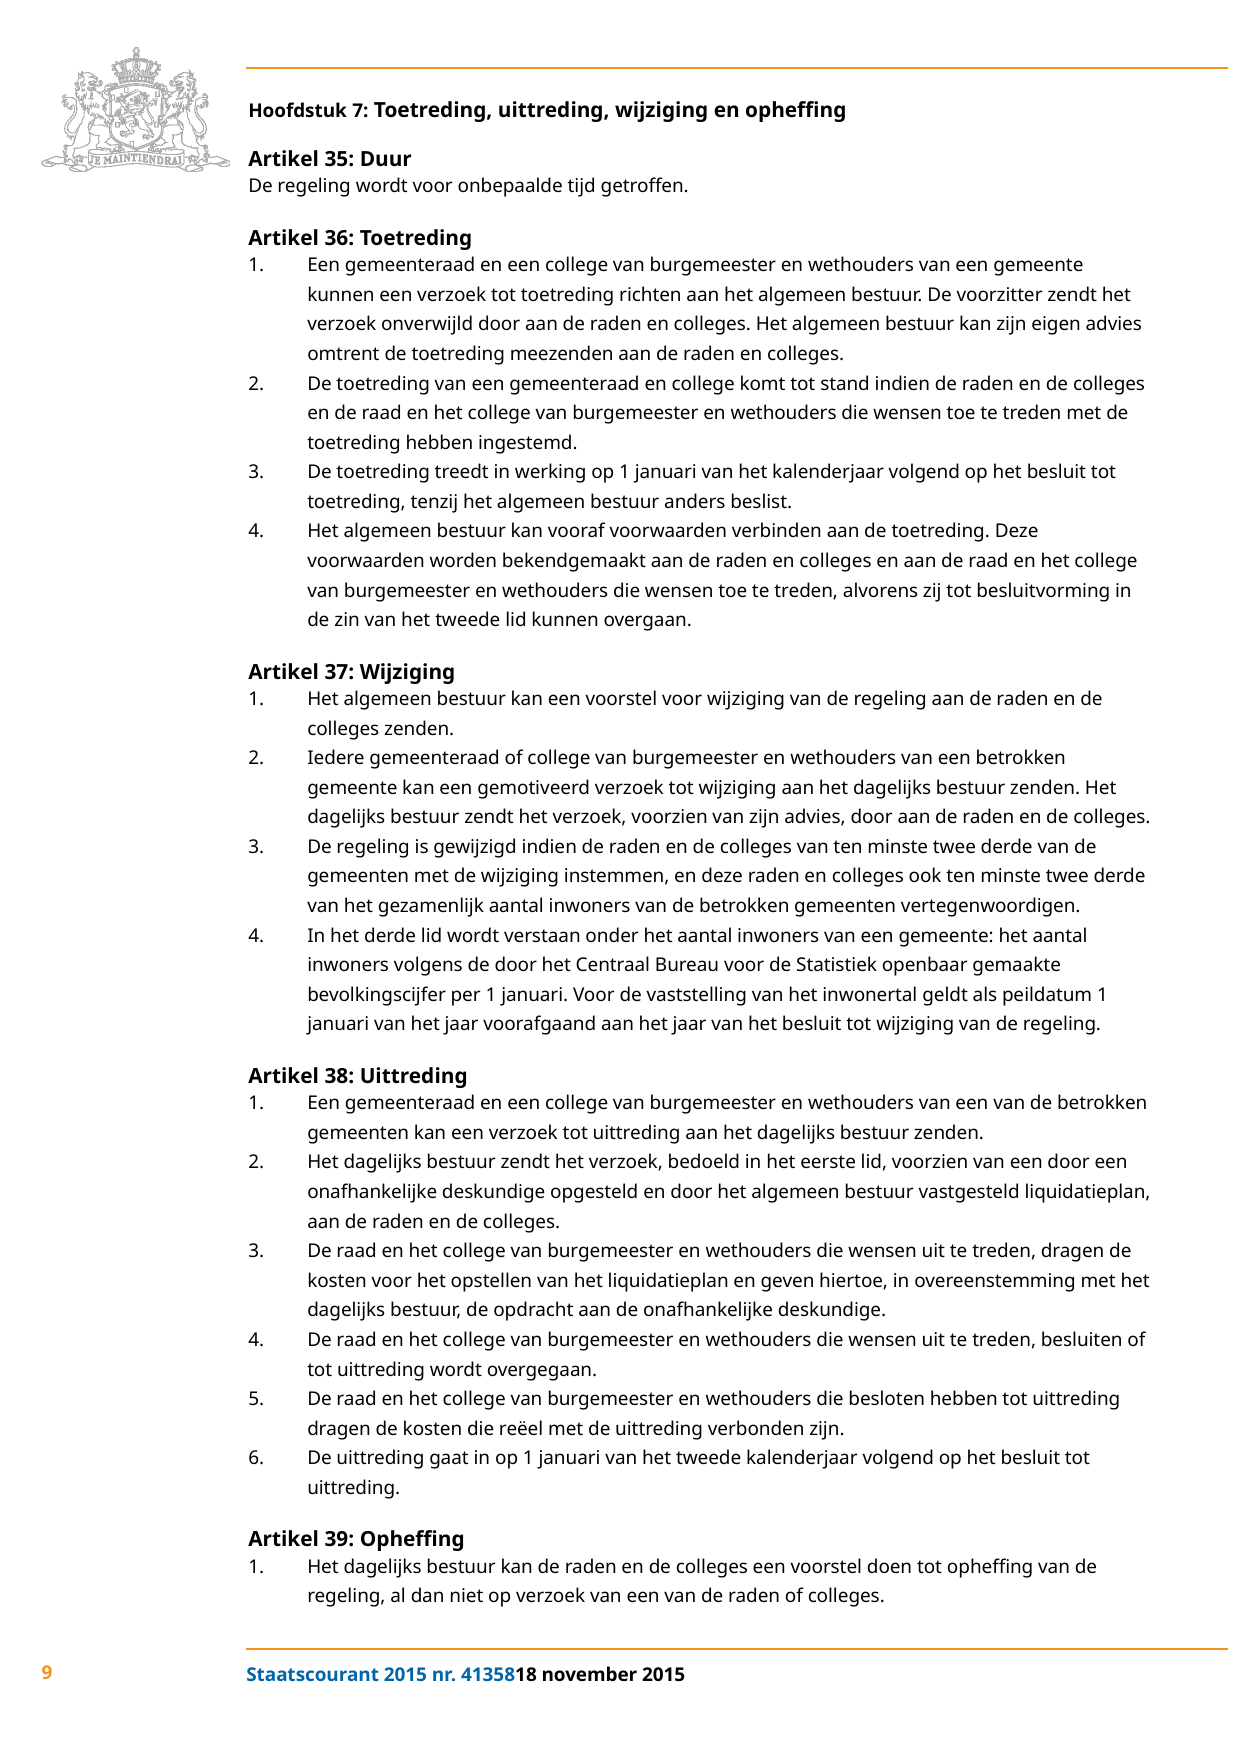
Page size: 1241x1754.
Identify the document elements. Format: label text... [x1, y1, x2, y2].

text Artikel 37: Wijziging [248, 657, 1152, 685]
list Het algemeen bestuur kan vooraf voorwaarden verbinden aan de toetreding. Deze voorwaarden worden bekendgemaakt aan de raden en colleges en aan de raad en het college van burgemeester en wethouders die wensen toe te treden, alvorens zij tot besluitvorming in de zin van het tweede lid kunnen overgaan. [248, 518, 1152, 632]
list Een gemeenteraad en een college van burgemeester en wethouders van een van de betrokken gemeenten kan een verzoek tot uittreding aan het dagelijks bestuur zenden. [248, 1089, 1152, 1145]
text Artikel 39: Opheffing [248, 1524, 1152, 1553]
list De raad en het college van burgemeester en wethouders die wensen uit te treden, besluiten of tot uittreding wordt overgegaan. [248, 1326, 1152, 1381]
list Het algemeen bestuur kan een voorstel voor wijziging van de regeling aan de raden en de colleges zenden. [248, 685, 1152, 741]
text Hoofdstuk 7: Toetreding, uittreding, wijziging en opheffing [248, 95, 1152, 123]
list De regeling is gewijzigd indien de raden en de colleges van ten minste twee derde van de gemeenten met de wijziging instemmen, en deze raden en colleges ook ten minste twee derde van het gezamenlijk aantal inwoners van de betrokken gemeenten vertegenwoordigen. [248, 833, 1152, 918]
list De toetreding van een gemeenteraad en college komt tot stand indien de raden en de colleges en de raad en het college van burgemeester en wethouders die wensen toe te treden met de toetreding hebben ingestemd. [248, 370, 1152, 454]
list Het dagelijks bestuur zendt het verzoek, bedoeld in het eerste lid, voorzien van een door een onafhankelijke deskundige opgesteld en door het algemeen bestuur vastgesteld liquidatieplan, aan de raden en de colleges. [248, 1149, 1152, 1233]
list De raad en het college van burgemeester en wethouders die besloten hebben tot uittreding dragen de kosten die reëel met de uittreding verbonden zijn. [248, 1385, 1152, 1441]
list In het derde lid wordt verstaan onder het aantal inwoners van een gemeente: het aantal inwoners volgens de door het Centraal Bureau voor de Statistiek openbaar gemaakte bevolkingscijfer per 1 januari. Voor de vaststelling van het inwonertal geldt als peildatum 1 januari van het jaar voorafgaand aan het jaar van het besluit tot wijziging van de regeling. [248, 922, 1152, 1036]
list Een gemeenteraad en een college van burgemeester en wethouders van een gemeente kunnen een verzoek tot toetreding richten aan het algemeen bestuur. De voorzitter zendt het verzoek onverwijld door aan de raden en colleges. Het algemeen bestuur kan zijn eigen advies omtrent de toetreding meezenden aan de raden en colleges. [248, 251, 1152, 366]
text Artikel 36: Toetreding [248, 223, 1152, 251]
text De regeling wordt voor onbepaalde tijd getroffen. [248, 172, 1152, 198]
list Het dagelijks bestuur kan de raden en de colleges een voorstel doen tot opheffing van de regeling, al dan niet op verzoek van een van de raden of colleges. [248, 1553, 1152, 1608]
text Artikel 35: Duur [248, 144, 1152, 172]
list De toetreding treedt in werking op 1 januari van het kalenderjaar volgend op het besluit tot toetreding, tenzij het algemeen bestuur anders beslist. [248, 458, 1152, 514]
list De uittreding gaat in op 1 januari van het tweede kalenderjaar volgend op het besluit tot uittreding. [248, 1444, 1152, 1500]
list De raad en het college van burgemeester en wethouders die wensen uit te treden, dragen de kosten voor het opstellen van het liquidatieplan en geven hiertoe, in overeenstemming met het dagelijks bestuur, de opdracht aan de onafhankelijke deskundige. [248, 1237, 1152, 1322]
picture [41, 47, 231, 172]
list Iedere gemeenteraad of college van burgemeester en wethouders van een betrokken gemeente kan een gemotiveerd verzoek tot wijziging aan het dagelijks bestuur zenden. Het dagelijks bestuur zendt het verzoek, voorzien van zijn advies, door aan de raden en de colleges. [248, 744, 1152, 829]
text Artikel 38: Uittreding [248, 1061, 1152, 1089]
